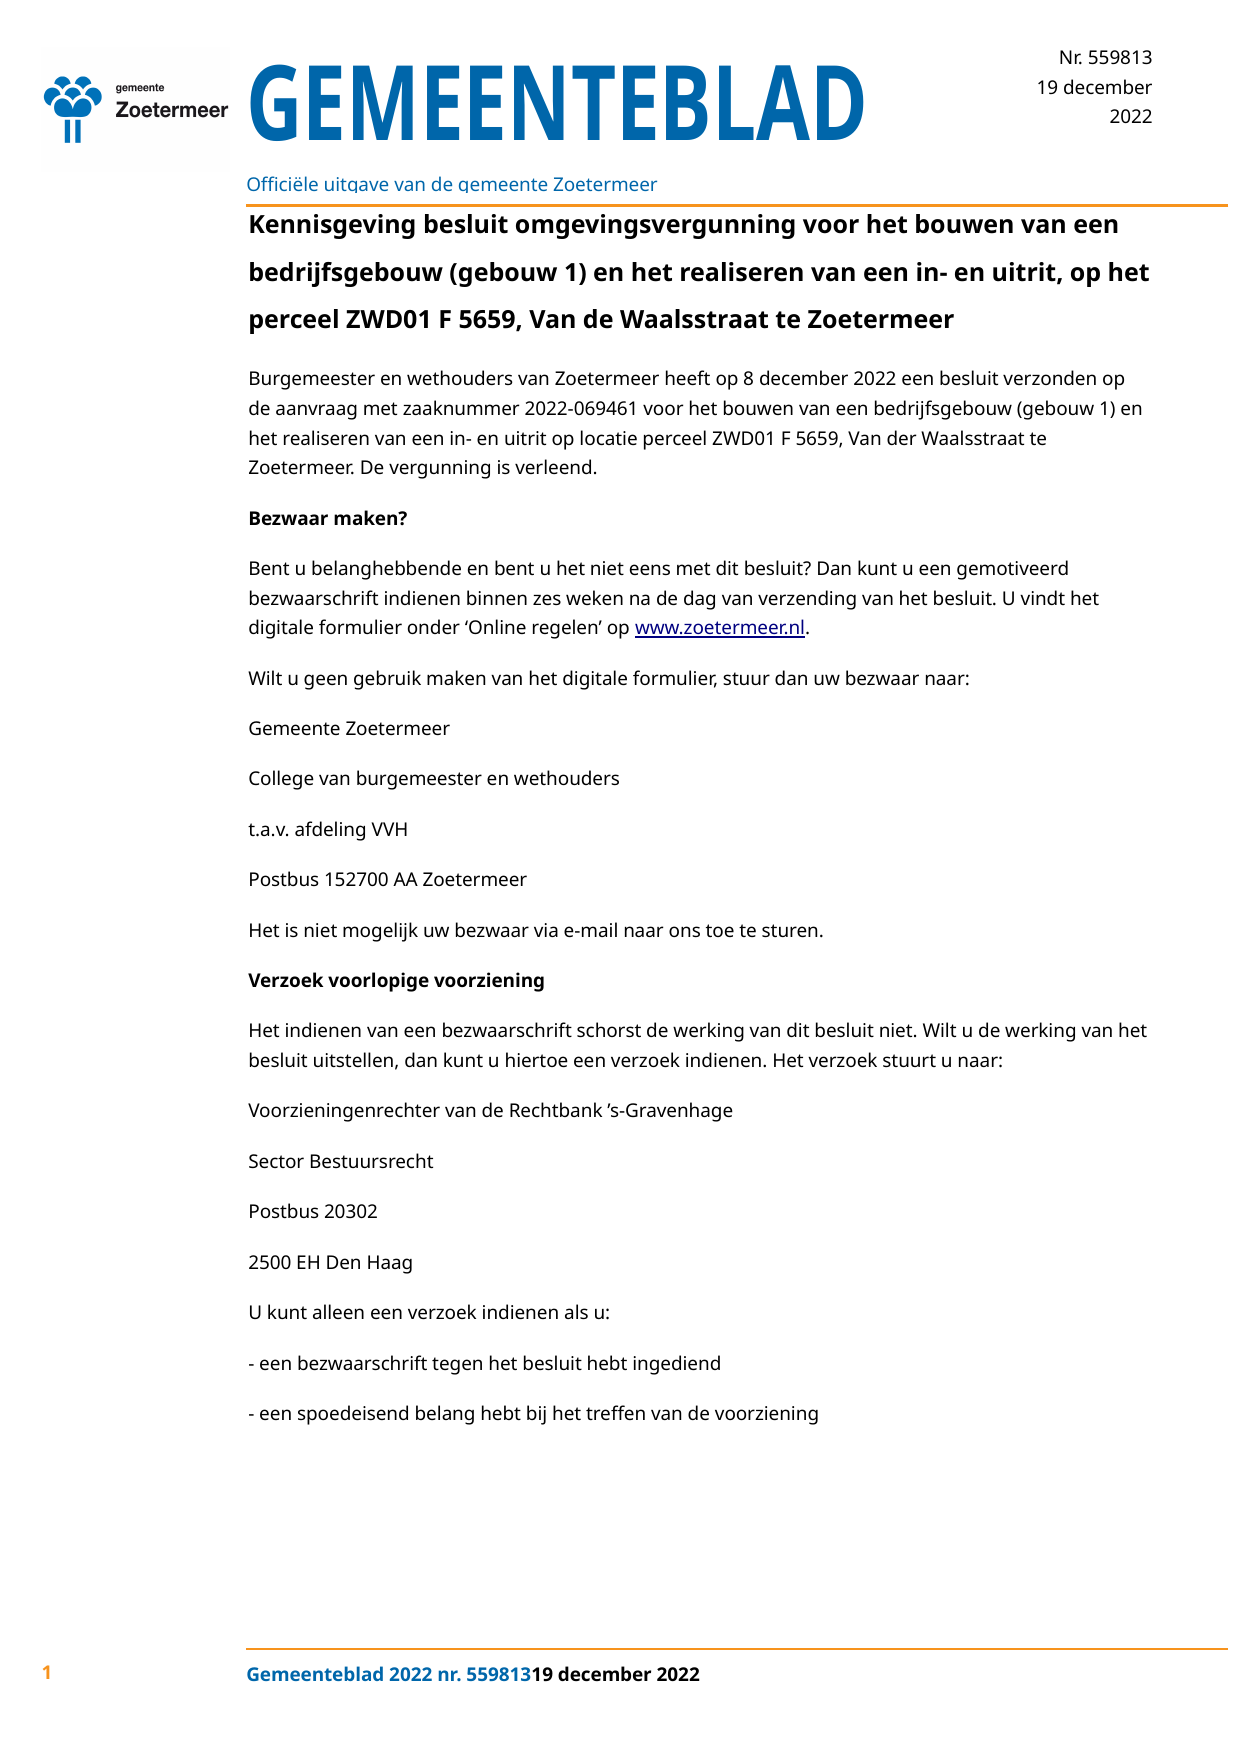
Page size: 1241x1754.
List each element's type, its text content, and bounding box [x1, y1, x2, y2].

text Postbus 152700 AA Zoetermeer [248, 866, 1152, 892]
text t.a.v. afdeling VVH [248, 816, 1152, 842]
text Kennisgeving besluit omgevingsvergunning voor het bouwen van een bedrijfsgebouw (gebouw 1) en het realiseren van een in- en uitrit, op het perceel ZWD01 F 5659, Van de Waalsstraat te Zoetermeer [248, 207, 1152, 336]
text Wilt u geen gebruik maken van het digitale formulier, stuur dan uw bezwaar naar: [248, 665, 1152, 690]
text Bezwaar maken? [248, 505, 1152, 530]
text 2500 EH Den Haag [248, 1249, 1152, 1274]
text U kunt alleen een verzoek indienen als u: [248, 1299, 1152, 1325]
text Bent u belanghebbende en bent u het niet eens met dit besluit? Dan kunt u een gemotiveerd bezwaarschrift indienen binnen zes weken na de dag van verzending van het besluit. U vindt het digitale formulier onder ‘Online regelen’ op www.zoetermeer.nl. [248, 555, 1152, 640]
text Het indienen van een bezwaarschrift schorst de werking van dit besluit niet. Wilt u de werking van het besluit uitstellen, dan kunt u hiertoe een verzoek indienen. Het verzoek stuurt u naar: [248, 1018, 1152, 1073]
text Het is niet mogelijk uw bezwaar via e-mail naar ons toe te sturen. [248, 917, 1152, 942]
text Burgemeester en wethouders van Zoetermeer heeft op 8 december 2022 een besluit verzonden op de aanvraag met zaaknummer 2022-069461 voor het bouwen van een bedrijfsgebouw (gebouw 1) en het realiseren van een in- en uitrit op locatie perceel ZWD01 F 5659, Van der Waalsstraat te Zoetermeer. De vergunning is verleend. [248, 366, 1152, 480]
picture [41, 47, 231, 172]
text Gemeente Zoetermeer [248, 715, 1152, 741]
text - een spoedeisend belang hebt bij het treffen van de voorziening [248, 1400, 1152, 1426]
text Voorzieningenrechter van de Rechtbank ’s-Gravenhage [248, 1098, 1152, 1123]
text Postbus 20302 [248, 1198, 1152, 1224]
text Sector Bestuursrecht [248, 1148, 1152, 1174]
text College van burgemeester en wethouders [248, 766, 1152, 791]
text Verzoek voorlopige voorziening [248, 967, 1152, 993]
text - een bezwaarschrift tegen het besluit hebt ingediend [248, 1350, 1152, 1375]
